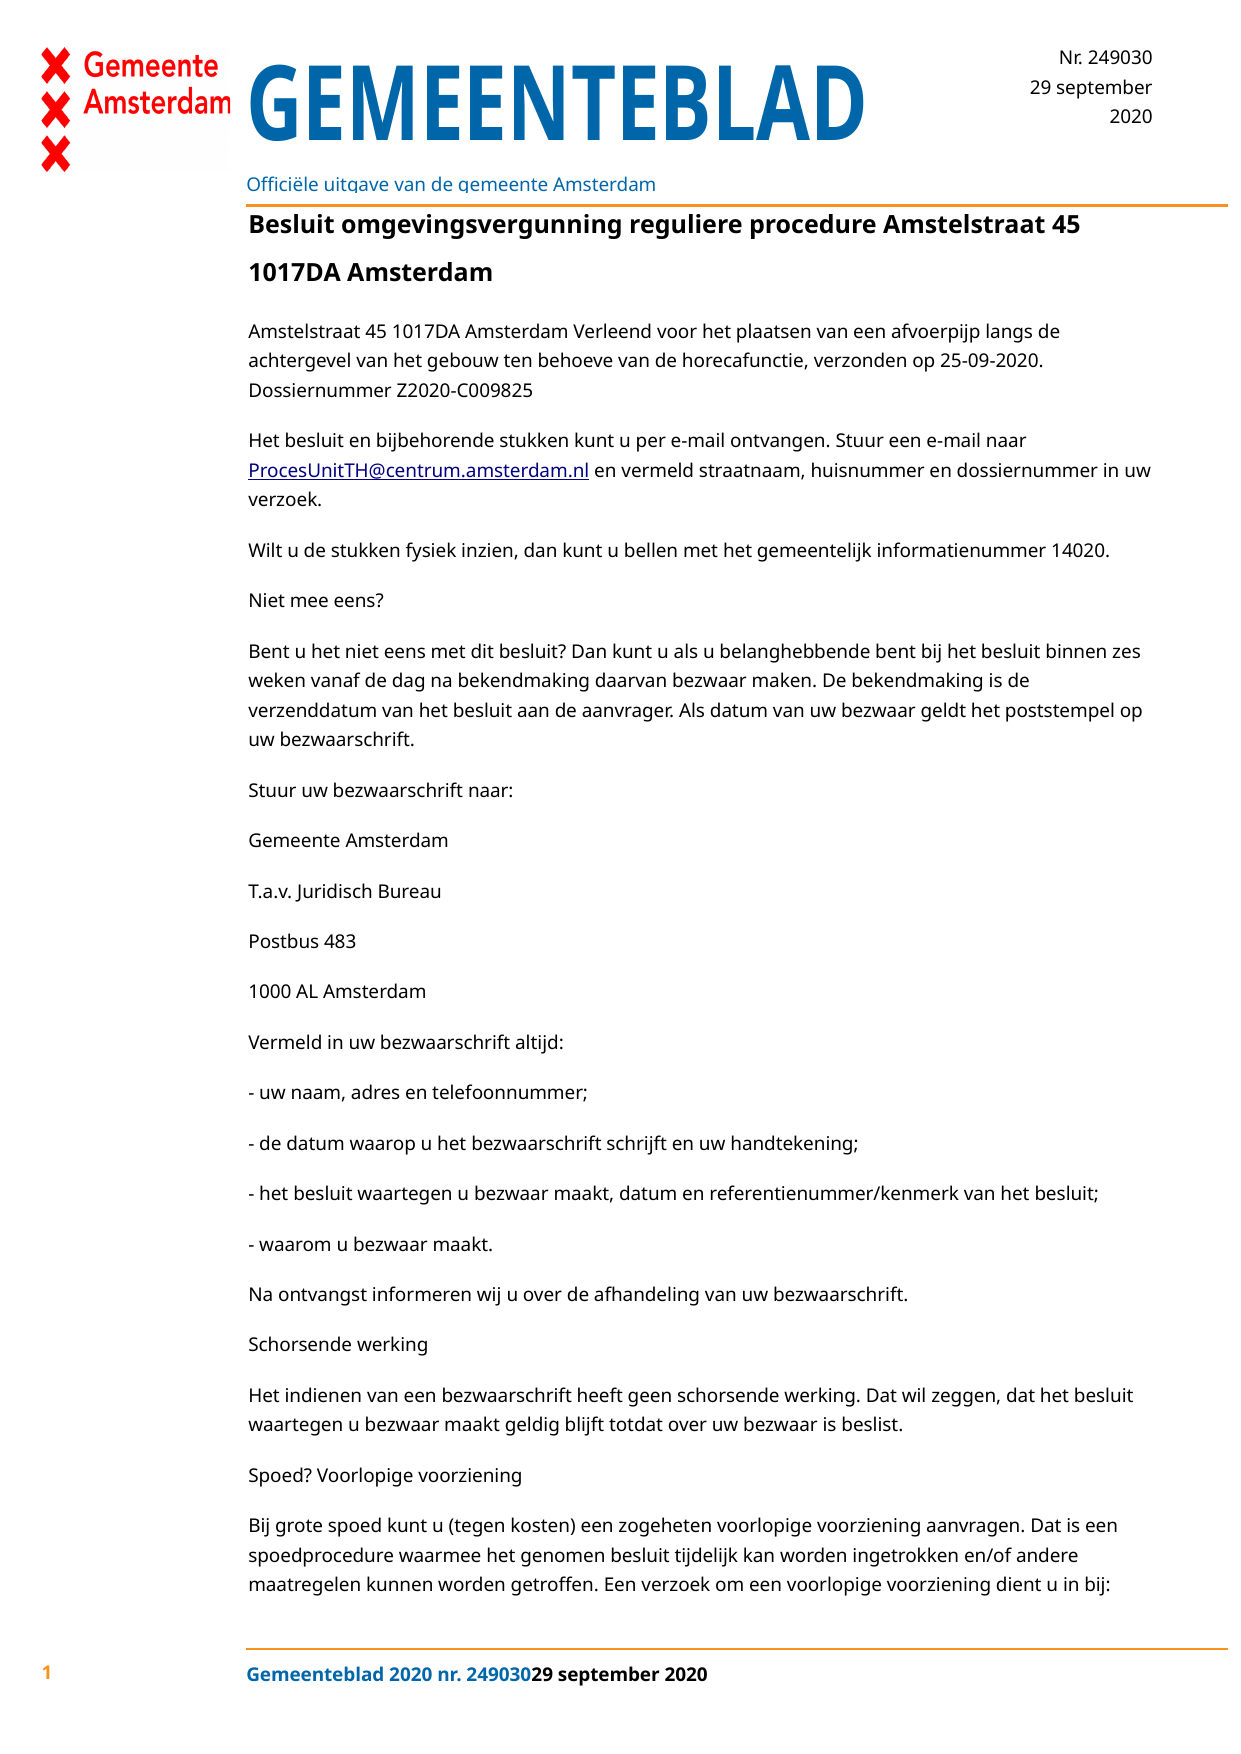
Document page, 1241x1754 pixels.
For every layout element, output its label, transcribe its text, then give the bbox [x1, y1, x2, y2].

text Na ontvangst informeren wij u over de afhandeling van uw bezwaarschrift. [248, 1281, 1152, 1307]
text - waarom u bezwaar maakt. [248, 1231, 1152, 1257]
text Wilt u de stukken fysiek inzien, dan kunt u bellen met het gemeentelijk informatienummer 14020. [248, 537, 1152, 563]
text - het besluit waartegen u bezwaar maakt, datum en referentienummer/kenmerk van het besluit; [248, 1180, 1152, 1206]
text Stuur uw bezwaarschrift naar: [248, 777, 1152, 803]
text Bij grote spoed kunt u (tegen kosten) een zogeheten voorlopige voorziening aanvragen. Dat is een spoedprocedure waarmee het genomen besluit tijdelijk kan worden ingetrokken en/of andere maatregelen kunnen worden getroffen. Een verzoek om een voorlopige voorziening dient u in bij: [248, 1512, 1152, 1597]
text Gemeente Amsterdam [248, 827, 1152, 853]
text Postbus 483 [248, 928, 1152, 954]
text Spoed? Voorlopige voorziening [248, 1462, 1152, 1488]
text T.a.v. Juridisch Bureau [248, 878, 1152, 904]
text - de datum waarop u het bezwaarschrift schrijft en uw handtekening; [248, 1130, 1152, 1156]
text Het indienen van een bezwaarschrift heeft geen schorsende werking. Dat wil zeggen, dat het besluit waartegen u bezwaar maakt geldig blijft totdat over uw bezwaar is beslist. [248, 1382, 1152, 1437]
text Amstelstraat 45 1017DA Amsterdam Verleend voor het plaatsen van een afvoerpijp langs de achtergevel van het gebouw ten behoeve van de horecafunctie, verzonden op 25-09-2020. Dossiernummer Z2020-C009825 [248, 318, 1152, 403]
text Bent u het niet eens met dit besluit? Dan kunt u als u belanghebbende bent bij het besluit binnen zes weken vanaf de dag na bekendmaking daarvan bezwaar maken. De bekendmaking is de verzenddatum van het besluit aan de aanvrager. Als datum van uw bezwaar geldt het poststempel op uw bezwaarschrift. [248, 638, 1152, 752]
text Het besluit en bijbehorende stukken kunt u per e-mail ontvangen. Stuur een e-mail naar ProcesUnitTH@centrum.amsterdam.nl en vermeld straatnaam, huisnummer en dossiernummer in uw verzoek. [248, 427, 1152, 512]
text Niet mee eens? [248, 587, 1152, 613]
text Besluit omgevingsvergunning reguliere procedure Amstelstraat 45 1017DA Amsterdam [248, 207, 1152, 288]
text Vermeld in uw bezwaarschrift altijd: [248, 1029, 1152, 1055]
picture [41, 47, 231, 172]
text 1000 AL Amsterdam [248, 979, 1152, 1004]
text - uw naam, adres en telefoonnummer; [248, 1079, 1152, 1105]
text Schorsende werking [248, 1332, 1152, 1357]
